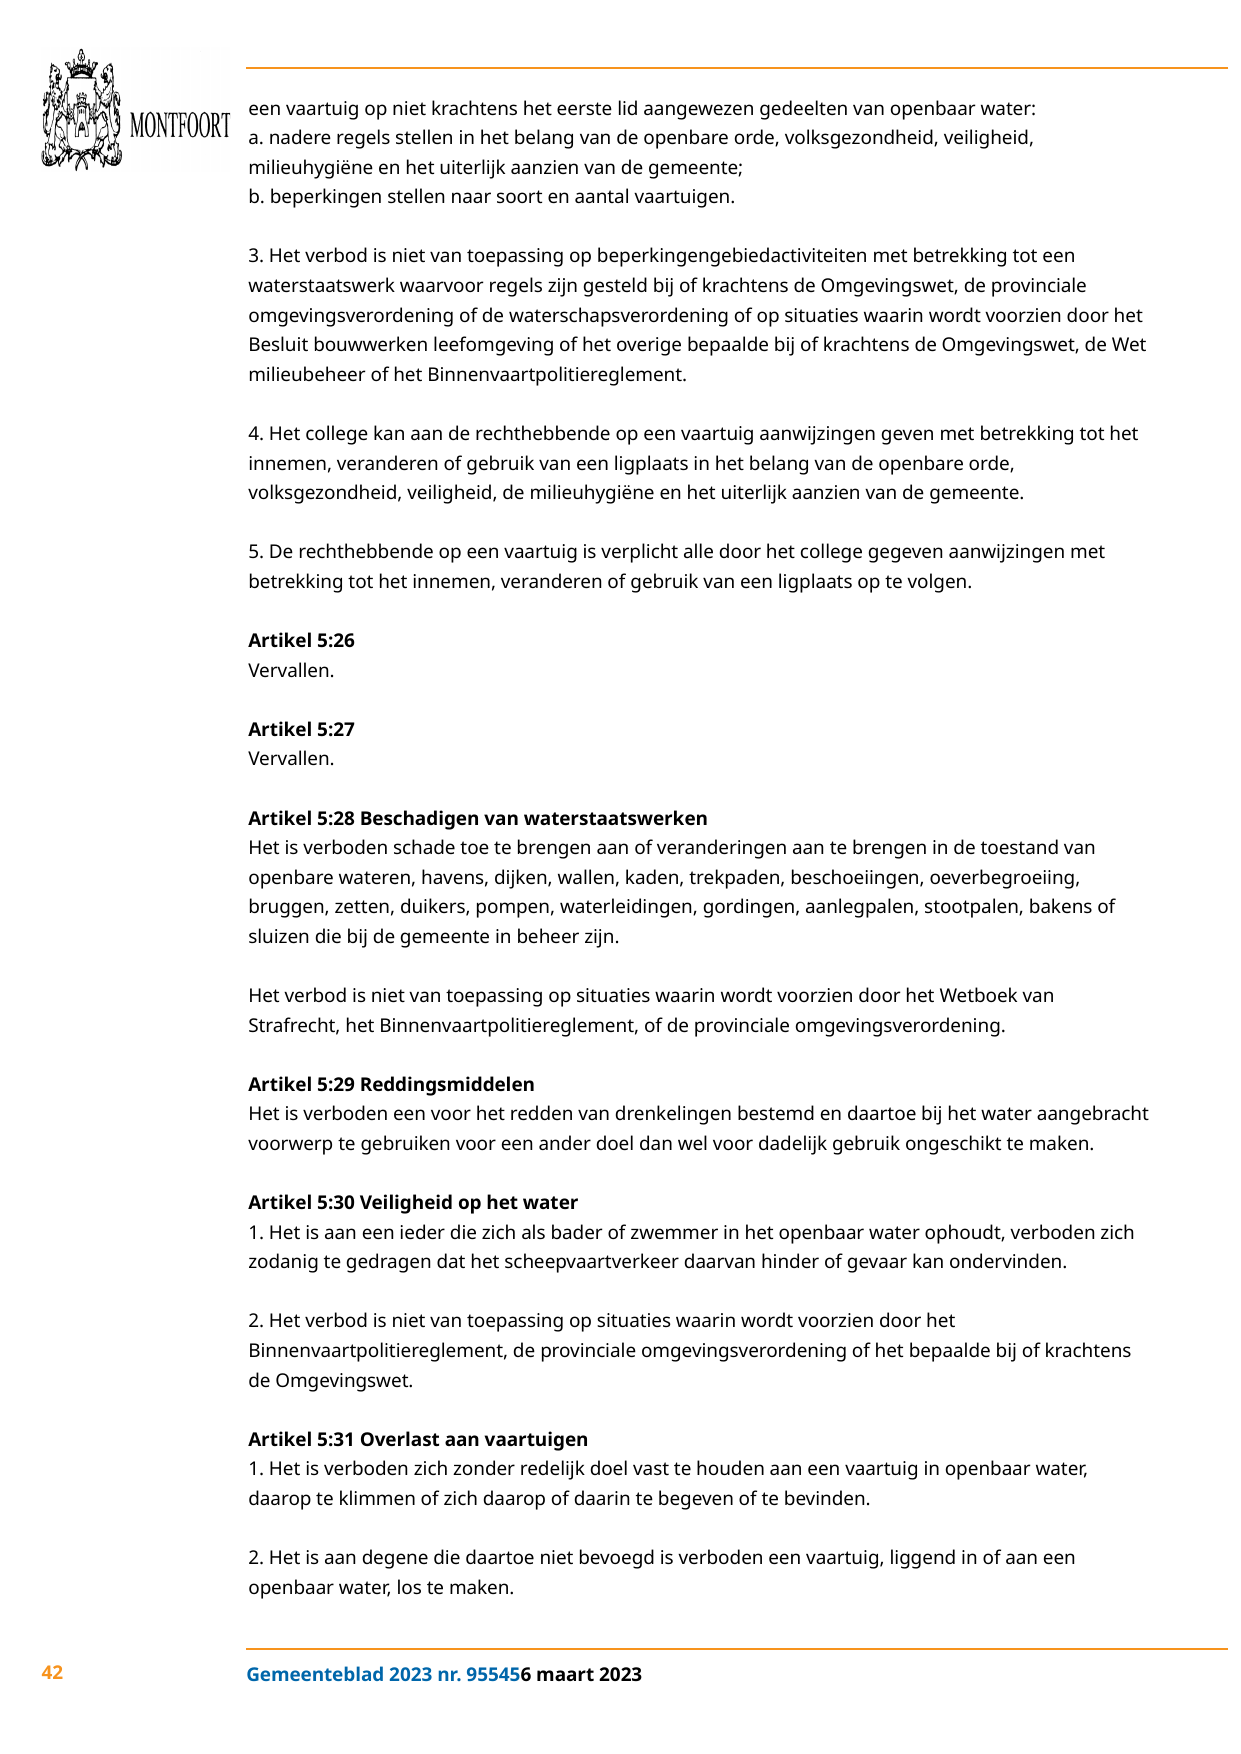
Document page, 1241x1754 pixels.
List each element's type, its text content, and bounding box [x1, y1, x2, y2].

picture [41, 47, 231, 172]
text b. beperkingen stellen naar soort en aantal vaartuigen. [248, 183, 1152, 209]
text 2. Het is aan degene die daartoe niet bevoegd is verboden een vaartuig, liggend in of aan een openbaar water, los te maken. [248, 1544, 1152, 1600]
text 5. De rechthebbende op een vaartuig is verplicht alle door het college gegeven aanwijzingen met betrekking tot het innemen, veranderen of gebruik van een ligplaats op te volgen. [248, 538, 1152, 594]
text een vaartuig op niet krachtens het eerste lid aangewezen gedeelten van openbaar water: [248, 95, 1152, 121]
text Vervallen. [248, 657, 1152, 683]
text Artikel 5:26 [248, 627, 1152, 653]
text a. nadere regels stellen in het belang van de openbare orde, volksgezondheid, veiligheid, milieuhygiëne en het uiterlijk aanzien van de gemeente; [248, 124, 1152, 180]
text 3. Het verbod is niet van toepassing op beperkingengebiedactiviteiten met betrekking tot een waterstaatswerk waarvoor regels zijn gesteld bij of krachtens de Omgevingswet, de provinciale omgevingsverordening of de waterschapsverordening of op situaties waarin wordt voorzien door het Besluit bouwwerken leefomgeving of het overige bepaalde bij of krachtens de Omgevingswet, de Wet milieubeheer of het Binnenvaartpolitiereglement. [248, 243, 1152, 387]
text Artikel 5:28 Beschadigen van waterstaatswerken [248, 805, 1152, 831]
text Artikel 5:31 Overlast aan vaartuigen [248, 1426, 1152, 1452]
text 2. Het verbod is niet van toepassing op situaties waarin wordt voorzien door het Binnenvaartpolitiereglement, de provinciale omgevingsverordening of het bepaalde bij of krachtens de Omgevingswet. [248, 1308, 1152, 1393]
text Artikel 5:30 Veiligheid op het water [248, 1189, 1152, 1215]
text 4. Het college kan aan de rechthebbende op een vaartuig aanwijzingen geven met betrekking tot het innemen, veranderen of gebruik van een ligplaats in het belang van de openbare orde, volksgezondheid, veiligheid, de milieuhygiëne en het uiterlijk aanzien van de gemeente. [248, 420, 1152, 505]
text Artikel 5:27 [248, 716, 1152, 742]
text Het verbod is niet van toepassing op situaties waarin wordt voorzien door het Wetboek van Strafrecht, het Binnenvaartpolitiereglement, of de provinciale omgevingsverordening. [248, 982, 1152, 1038]
text Het is verboden schade toe te brengen aan of veranderingen aan te brengen in de toestand van openbare wateren, havens, dijken, wallen, kaden, trekpaden, beschoeiingen, oeverbegroeiing, bruggen, zetten, duikers, pompen, waterleidingen, gordingen, aanlegpalen, stootpalen, bakens of sluizen die bij de gemeente in beheer zijn. [248, 834, 1152, 949]
text Vervallen. [248, 746, 1152, 771]
text 1. Het is verboden zich zonder redelijk doel vast te houden aan een vaartuig in openbaar water, daarop te klimmen of zich daarop of daarin te begeven of te bevinden. [248, 1456, 1152, 1511]
text Artikel 5:29 Reddingsmiddelen [248, 1071, 1152, 1097]
text 1. Het is aan een ieder die zich als bader of zwemmer in het openbaar water ophoudt, verboden zich zodanig te gedragen dat het scheepvaartverkeer daarvan hinder of gevaar kan ondervinden. [248, 1219, 1152, 1274]
text Het is verboden een voor het redden van drenkelingen bestemd en daartoe bij het water aangebracht voorwerp te gebruiken voor een ander doel dan wel voor dadelijk gebruik ongeschikt te maken. [248, 1101, 1152, 1156]
